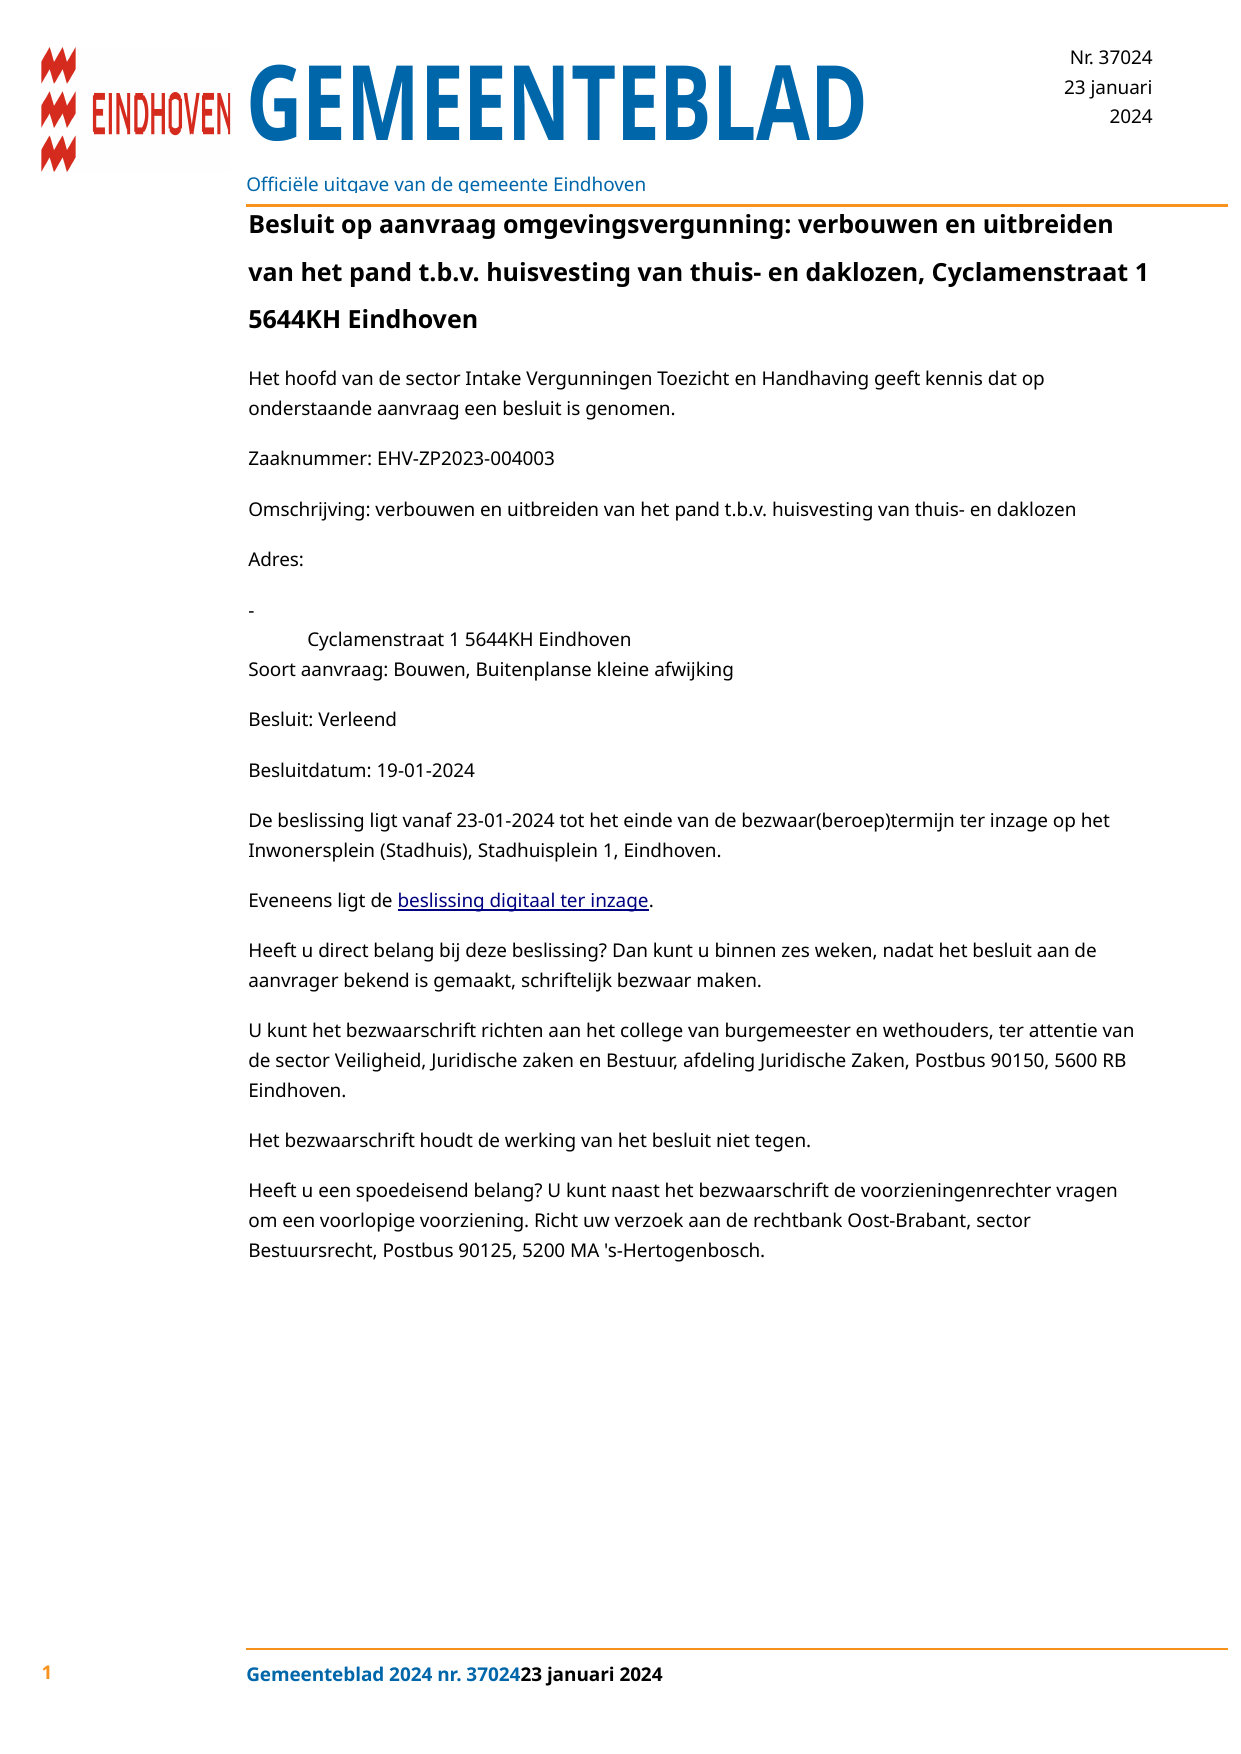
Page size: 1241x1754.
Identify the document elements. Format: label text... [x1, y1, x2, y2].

picture [41, 47, 231, 172]
text De beslissing ligt vanaf 23-01-2024 tot het einde van de bezwaar(beroep)termijn ter inzage op het Inwonersplein (Stadhuis), Stadhuisplein 1, Eindhoven. [248, 807, 1152, 862]
text Omschrijving: verbouwen en uitbreiden van het pand t.b.v. huisvesting van thuis- en daklozen [248, 496, 1152, 522]
text Besluit: Verleend [248, 706, 1152, 732]
text Eveneens ligt de beslissing digitaal ter inzage. [248, 887, 1152, 913]
text Soort aanvraag: Bouwen, Buitenplanse kleine afwijking [248, 656, 1152, 682]
text Het hoofd van de sector Intake Vergunningen Toezicht en Handhaving geeft kennis dat op onderstaande aanvraag een besluit is genomen. [248, 366, 1152, 421]
text Besluit op aanvraag omgevingsvergunning: verbouwen en uitbreiden van het pand t.b.v. huisvesting van thuis- en daklozen, Cyclamenstraat 1 5644KH Eindhoven [248, 207, 1152, 336]
text Zaaknummer: EHV-ZP2023-004003 [248, 446, 1152, 471]
text Heeft u direct belang bij deze beslissing? Dan kunt u binnen zes weken, nadat het besluit aan de aanvrager bekend is gemaakt, schriftelijk bezwaar maken. [248, 938, 1152, 993]
text U kunt het bezwaarschrift richten aan het college van burgemeester en wethouders, ter attentie van de sector Veiligheid, Juridische zaken en Bestuur, afdeling Juridische Zaken, Postbus 90150, 5600 RB Eindhoven. [248, 1018, 1152, 1102]
text Heeft u een spoedeisend belang? U kunt naast het bezwaarschrift de voorzieningenrechter vragen om een voorlopige voorziening. Richt uw verzoek aan de rechtbank Oost-Brabant, sector Bestuursrecht, Postbus 90125, 5200 MA 's-Hertogenbosch. [248, 1178, 1152, 1262]
text Adres: [248, 546, 1152, 572]
text Besluitdatum: 19-01-2024 [248, 757, 1152, 782]
text Het bezwaarschrift houdt de werking van het besluit niet tegen. [248, 1127, 1152, 1153]
list Cyclamenstraat 1 5644KH Eindhoven [248, 626, 1152, 652]
